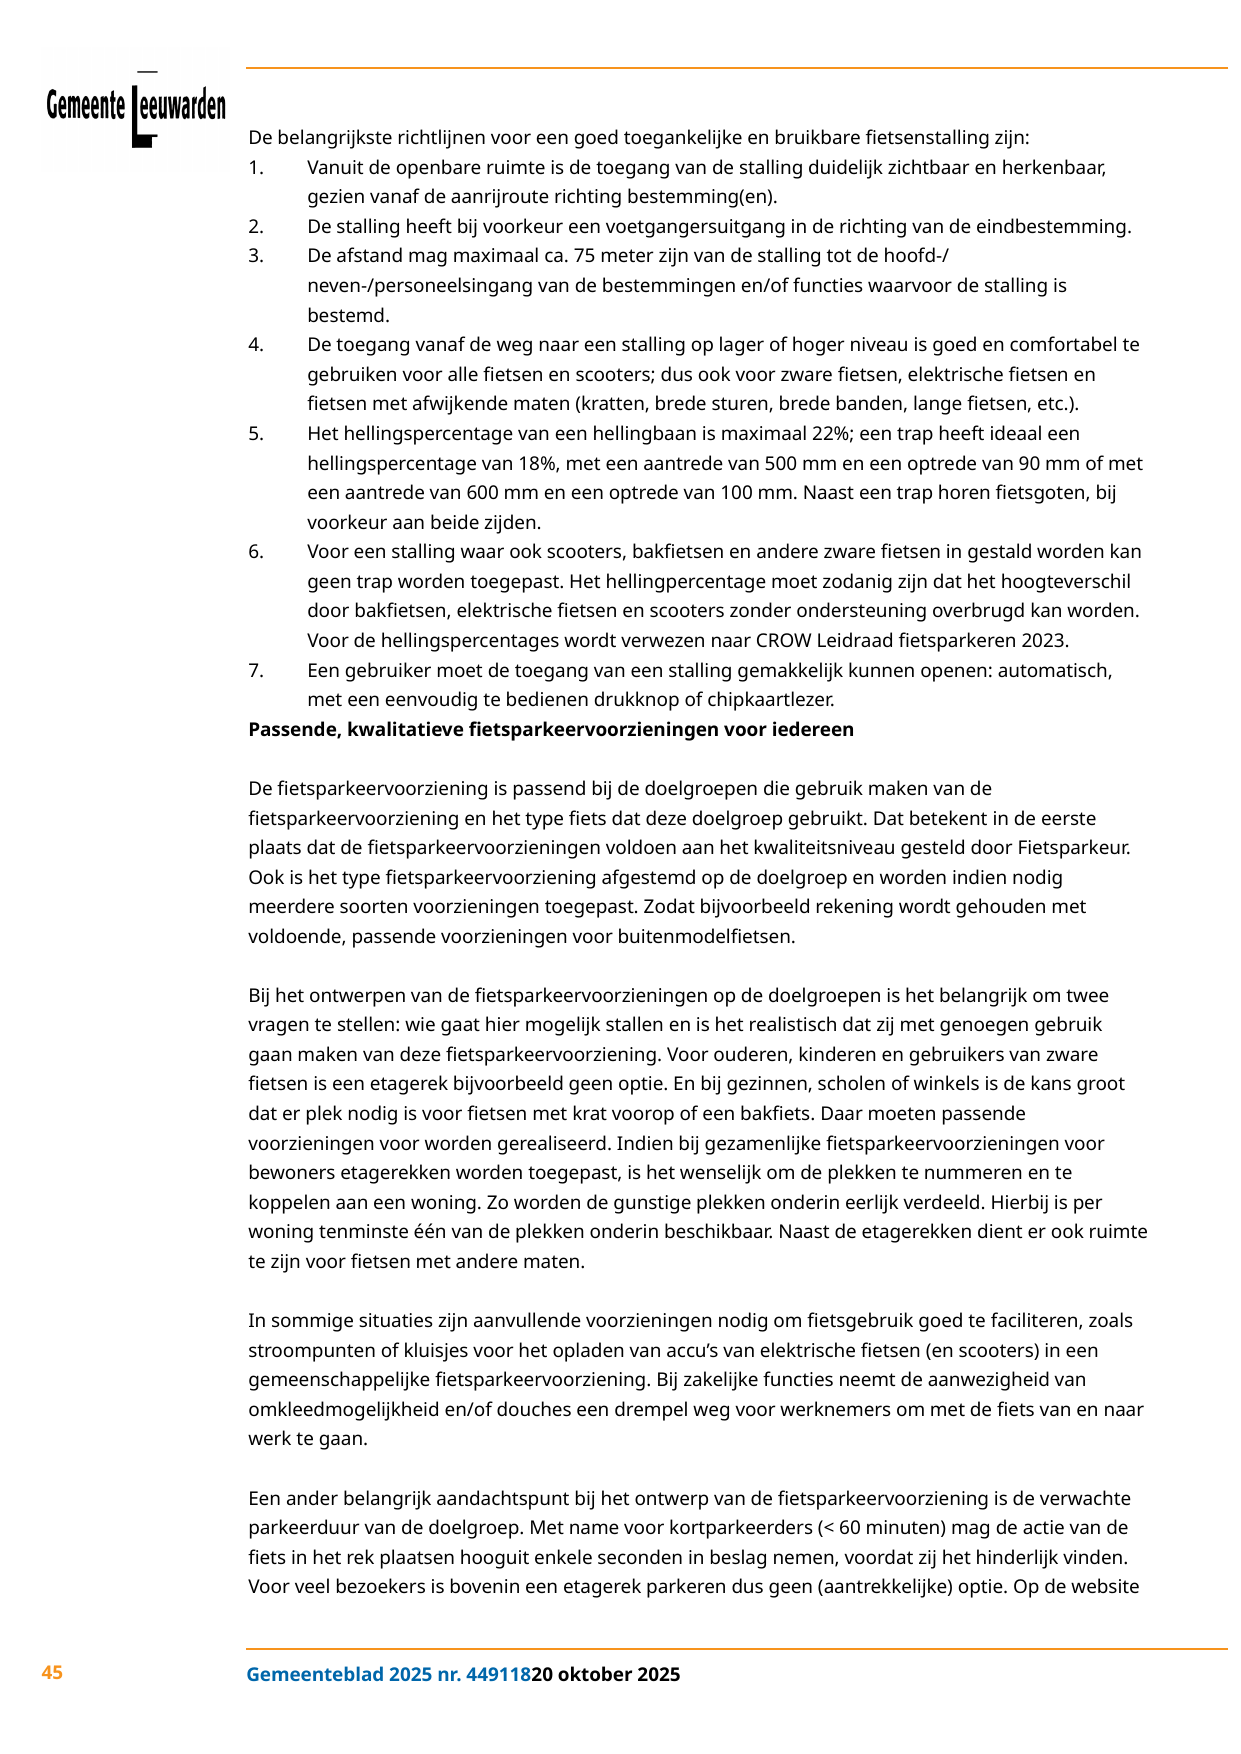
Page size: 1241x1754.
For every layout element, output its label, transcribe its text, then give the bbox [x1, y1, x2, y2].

list Een gebruiker moet de toegang van een stalling gemakkelijk kunnen openen: automatisch, met een eenvoudig te bedienen drukknop of chipkaartlezer. [248, 657, 1152, 712]
text In sommige situaties zijn aanvullende voorzieningen nodig om fietsgebruik goed te faciliteren, zoals stroompunten of kluisjes voor het opladen van accu’s van elektrische fietsen (en scooters) in een gemeenschappelijke fietsparkeervoorziening. Bij zakelijke functies neemt de aanwezigheid van omkleedmogelijkheid en/of douches een drempel weg voor werknemers om met de fiets van en naar werk te gaan. [248, 1307, 1152, 1451]
text Passende, kwalitatieve fietsparkeervoorzieningen voor iedereen [248, 716, 1152, 742]
table_header De fietsparkeervoorziening is passend bij de doelgroepen die gebruik maken van de fietsparkeervoorziening en het type fiets dat deze doelgroep gebruikt. Dat betekent in de eerste plaats dat de fietsparkeervoorzieningen voldoen aan het kwaliteitsniveau gesteld door Fietsparkeur. Ook is het type fietsparkeervoorziening afgestemd op de doelgroep en worden indien nodig meerdere soorten voorzieningen toegepast. Zodat bijvoorbeeld rekening wordt gehouden met voldoende, passende voorzieningen voor buitenmodelfietsen. [248, 775, 1152, 949]
list Voor een stalling waar ook scooters, bakfietsen en andere zware fietsen in gestald worden kan geen trap worden toegepast. Het hellingpercentage moet zodanig zijn dat het hoogteverschil door bakfietsen, elektrische fietsen en scooters zonder ondersteuning overbrugd kan worden. Voor de hellingspercentages wordt verwezen naar CROW Leidraad fietsparkeren 2023. [248, 538, 1152, 653]
list De toegang vanaf de weg naar een stalling op lager of hoger niveau is goed en comfortabel te gebruiken voor alle fietsen en scooters; dus ook voor zware fietsen, elektrische fietsen en fietsen met afwijkende maten (kratten, brede sturen, brede banden, lange fietsen, etc.). [248, 331, 1152, 416]
list De stalling heeft bij voorkeur een voetgangersuitgang in de richting van de eindbestemming. [248, 213, 1152, 239]
list Vanuit de openbare ruimte is de toegang van de stalling duidelijk zichtbaar en herkenbaar, gezien vanaf de aanrijroute richting bestemming(en). [248, 154, 1152, 209]
list De afstand mag maximaal ca. 75 meter zijn van de stalling tot de hoofd-/ neven-/personeelsingang van de bestemmingen en/of functies waarvoor de stalling is bestemd. [248, 243, 1152, 328]
text De belangrijkste richtlijnen voor een goed toegankelijke en bruikbare fietsenstalling zijn: [248, 124, 1152, 150]
picture [41, 47, 231, 172]
list Het hellingspercentage van een hellingbaan is maximaal 22%; een trap heeft ideaal een hellingspercentage van 18%, met een aantrede van 500 mm en een optrede van 90 mm of met een aantrede van 600 mm en een optrede van 100 mm. Naast een trap horen fietsgoten, bij voorkeur aan beide zijden. [248, 420, 1152, 535]
text Bij het ontwerpen van de fietsparkeervoorzieningen op de doelgroepen is het belangrijk om twee vragen te stellen: wie gaat hier mogelijk stallen en is het realistisch dat zij met genoegen gebruik gaan maken van deze fietsparkeervoorziening. Voor ouderen, kinderen en gebruikers van zware fietsen is een etagerek bijvoorbeeld geen optie. En bij gezinnen, scholen of winkels is de kans groot dat er plek nodig is voor fietsen met krat voorop of een bakfiets. Daar moeten passende voorzieningen voor worden gerealiseerd. Indien bij gezamenlijke fietsparkeervoorzieningen voor bewoners etagerekken worden toegepast, is het wenselijk om de plekken te nummeren en te koppelen aan een woning. Zo worden de gunstige plekken onderin eerlijk verdeeld. Hierbij is per woning tenminste één van de plekken onderin beschikbaar. Naast de etagerekken dient er ook ruimte te zijn voor fietsen met andere maten. [248, 982, 1152, 1274]
text Een ander belangrijk aandachtspunt bij het ontwerp van de fietsparkeervoorziening is de verwachte parkeerduur van de doelgroep. Met name voor kortparkeerders (< 60 minuten) mag de actie van de fiets in het rek plaatsen hooguit enkele seconden in beslag nemen, voordat zij het hinderlijk vinden. Voor veel bezoekers is bovenin een etagerek parkeren dus geen (aantrekkelijke) optie. Op de website [248, 1485, 1152, 1599]
